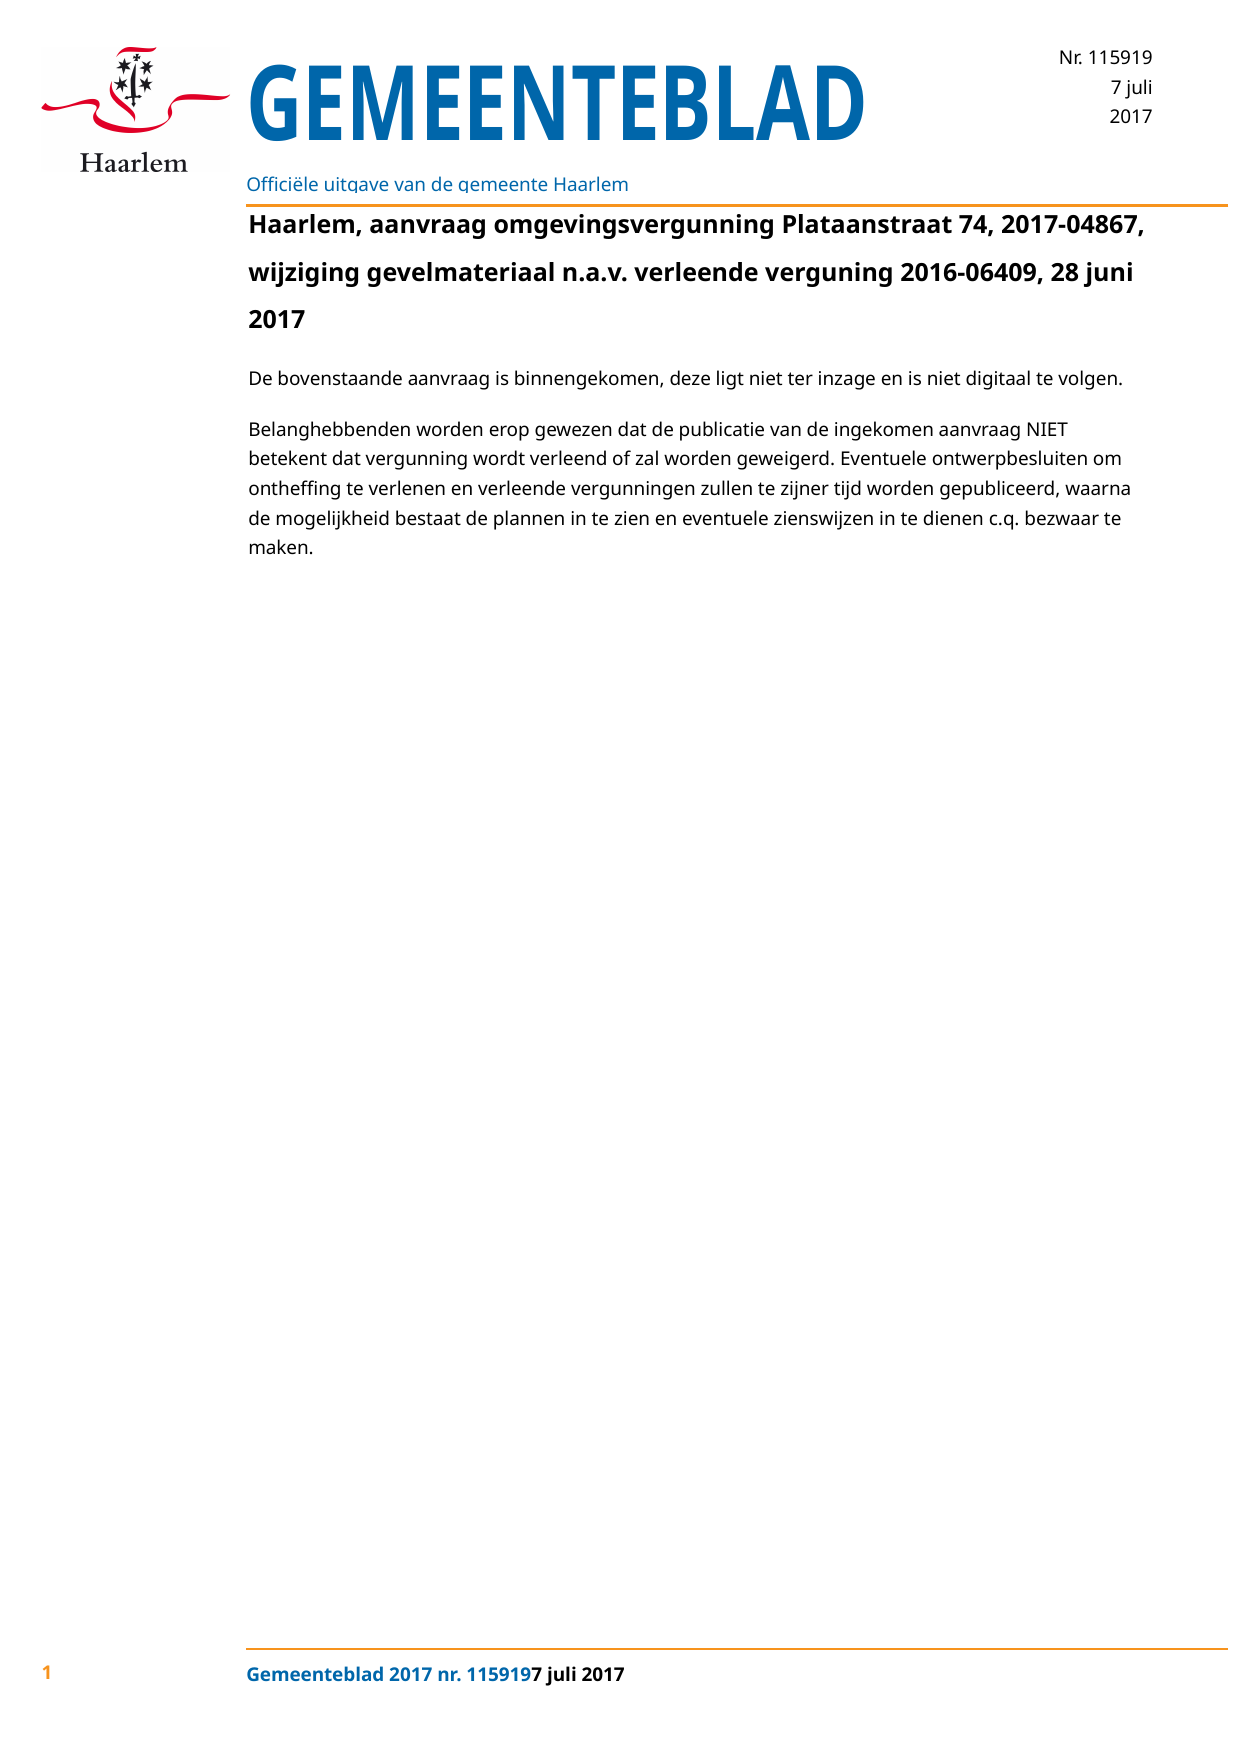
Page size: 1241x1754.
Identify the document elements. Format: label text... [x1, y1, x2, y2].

picture [41, 47, 231, 172]
text Haarlem, aanvraag omgevingsvergunning Plataanstraat 74, 2017-04867, wijziging gevelmateriaal n.a.v. verleende verguning 2016-06409, 28 juni 2017 [248, 207, 1152, 336]
text Belanghebbenden worden erop gewezen dat de publicatie van de ingekomen aanvraag NIET betekent dat vergunning wordt verleend of zal worden geweigerd. Eventuele ontwerpbesluiten om ontheffing te verlenen en verleende vergunningen zullen te zijner tijd worden gepubliceerd, waarna de mogelijkheid bestaat de plannen in te zien en eventuele zienswijzen in te dienen c.q. bezwaar te maken. [248, 416, 1152, 560]
text De bovenstaande aanvraag is binnengekomen, deze ligt niet ter inzage en is niet digitaal te volgen. [248, 366, 1152, 391]
